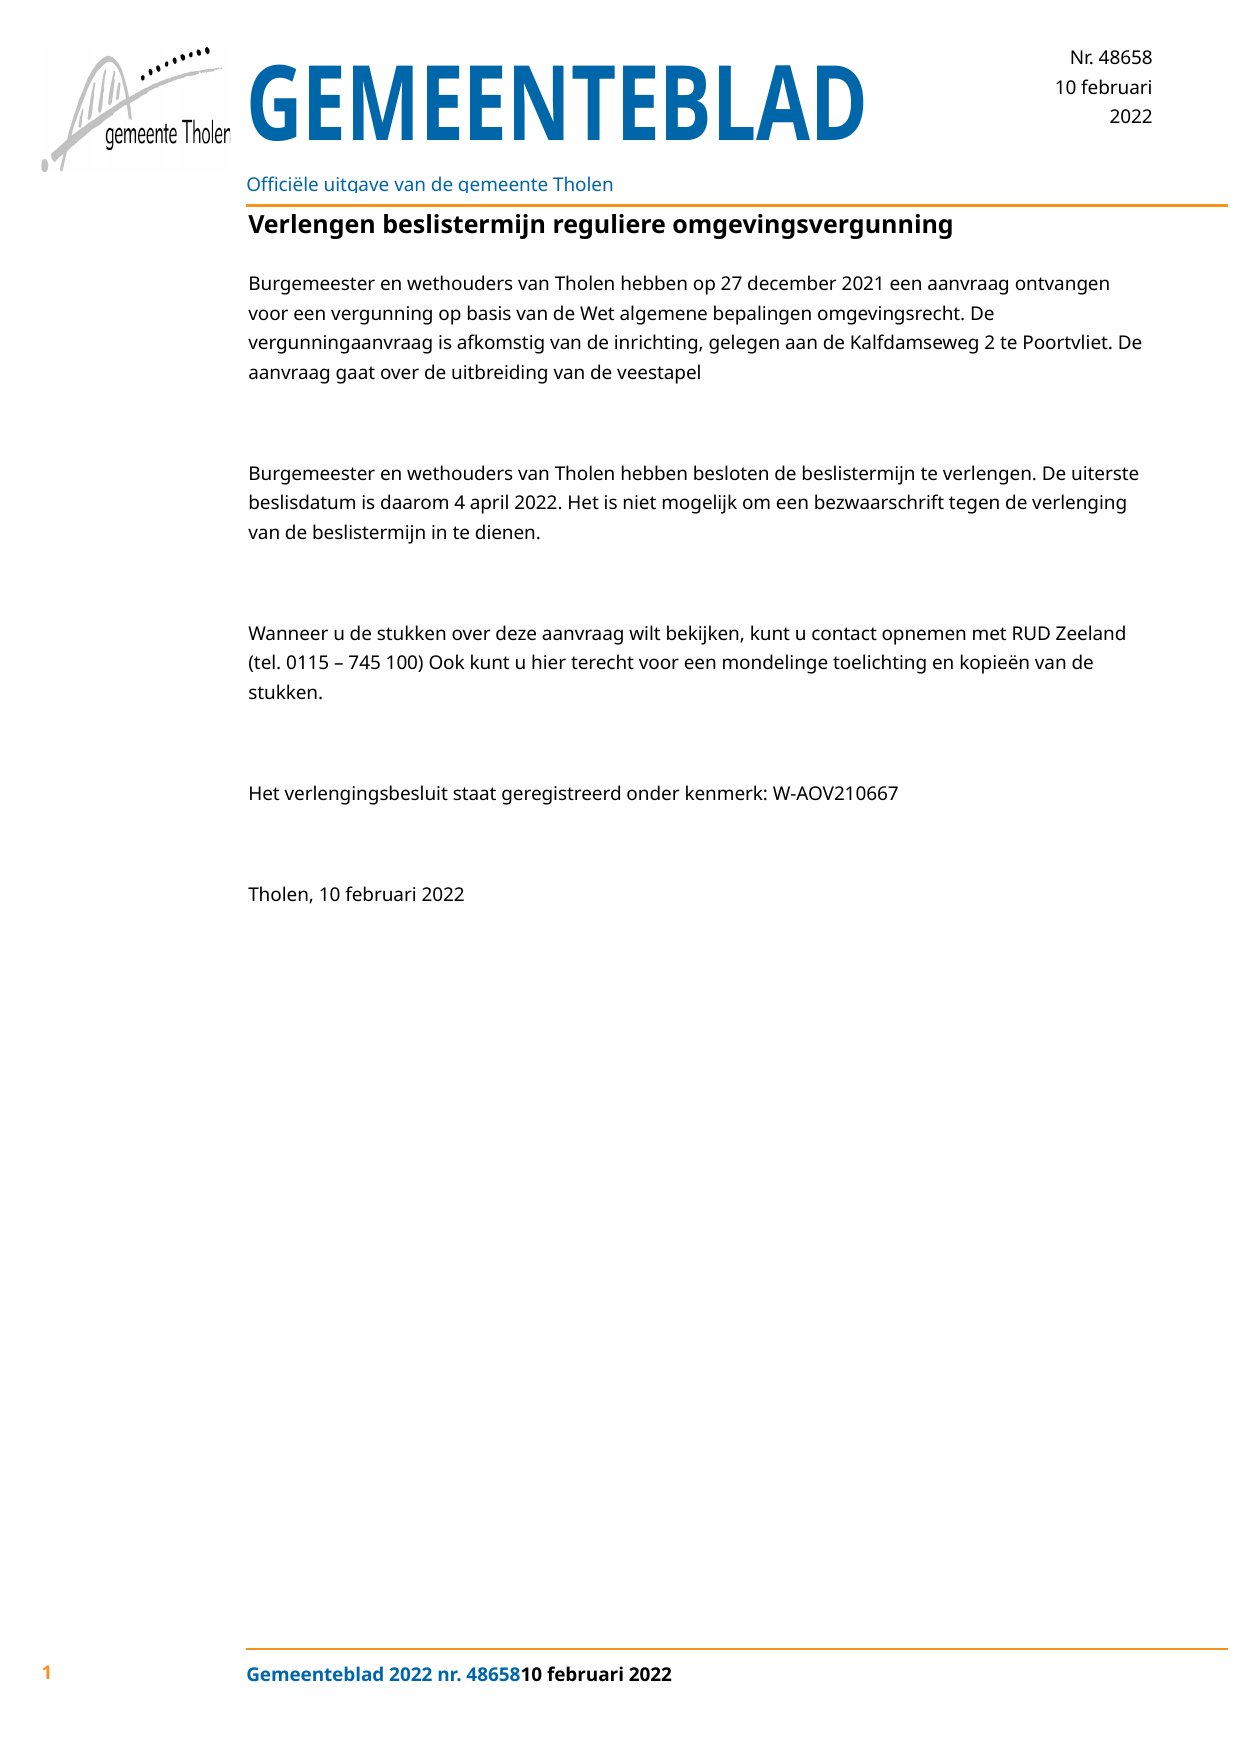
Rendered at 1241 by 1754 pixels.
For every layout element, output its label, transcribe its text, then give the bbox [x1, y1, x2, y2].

text Tholen, 10 februari 2022 [248, 881, 1152, 906]
text Burgemeester en wethouders van Tholen hebben op 27 december 2021 een aanvraag ontvangen voor een vergunning op basis van de Wet algemene bepalingen omgevingsrecht. De vergunningaanvraag is afkomstig van de inrichting, gelegen aan de Kalfdamseweg 2 te Poortvliet. De aanvraag gaat over de uitbreiding van de veestapel [248, 270, 1152, 385]
text Burgemeester en wethouders van Tholen hebben besloten de beslistermijn te verlengen. De uiterste beslisdatum is daarom 4 april 2022. Het is niet mogelijk om een bezwaarschrift tegen de verlenging van de beslistermijn in te dienen. [248, 460, 1152, 545]
text Verlengen beslistermijn reguliere omgevingsvergunning [248, 207, 1152, 241]
text Wanneer u de stukken over deze aanvraag wilt bekijken, kunt u contact opnemen met RUD Zeeland (tel. 0115 – 745 100) Ook kunt u hier terecht voor een mondelinge toelichting en kopieën van de stukken. [248, 620, 1152, 705]
picture [41, 47, 231, 172]
text Het verlengingsbesluit staat geregistreerd onder kenmerk: W-AOV210667 [248, 780, 1152, 806]
